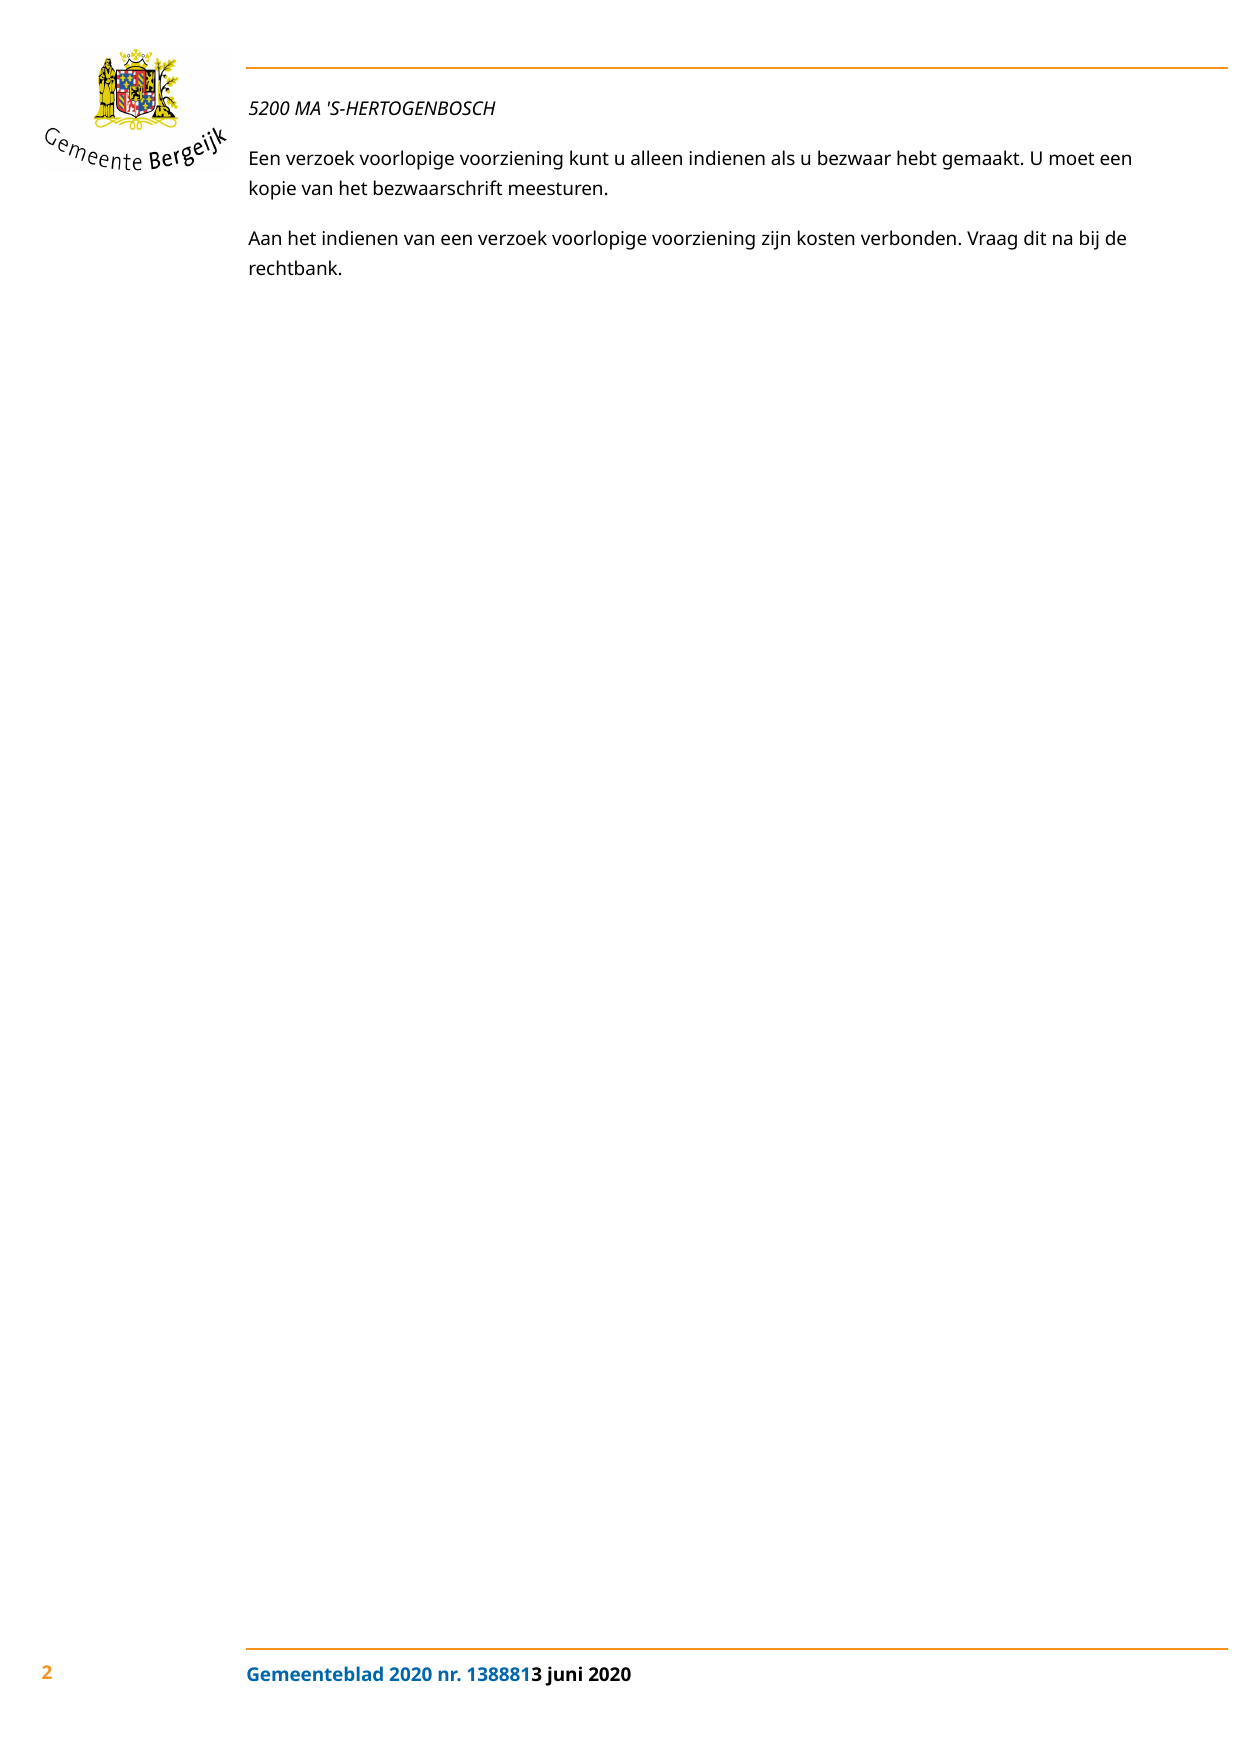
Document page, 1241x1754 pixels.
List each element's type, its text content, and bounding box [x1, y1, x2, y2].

text 5200 MA 'S-HERTOGENBOSCH [248, 95, 1152, 121]
picture [41, 47, 231, 172]
text Aan het indienen van een verzoek voorlopige voorziening zijn kosten verbonden. Vraag dit na bij de rechtbank. [248, 225, 1152, 281]
text Een verzoek voorlopige voorziening kunt u alleen indienen als u bezwaar hebt gemaakt. U moet een kopie van het bezwaarschrift meesturen. [248, 145, 1152, 201]
